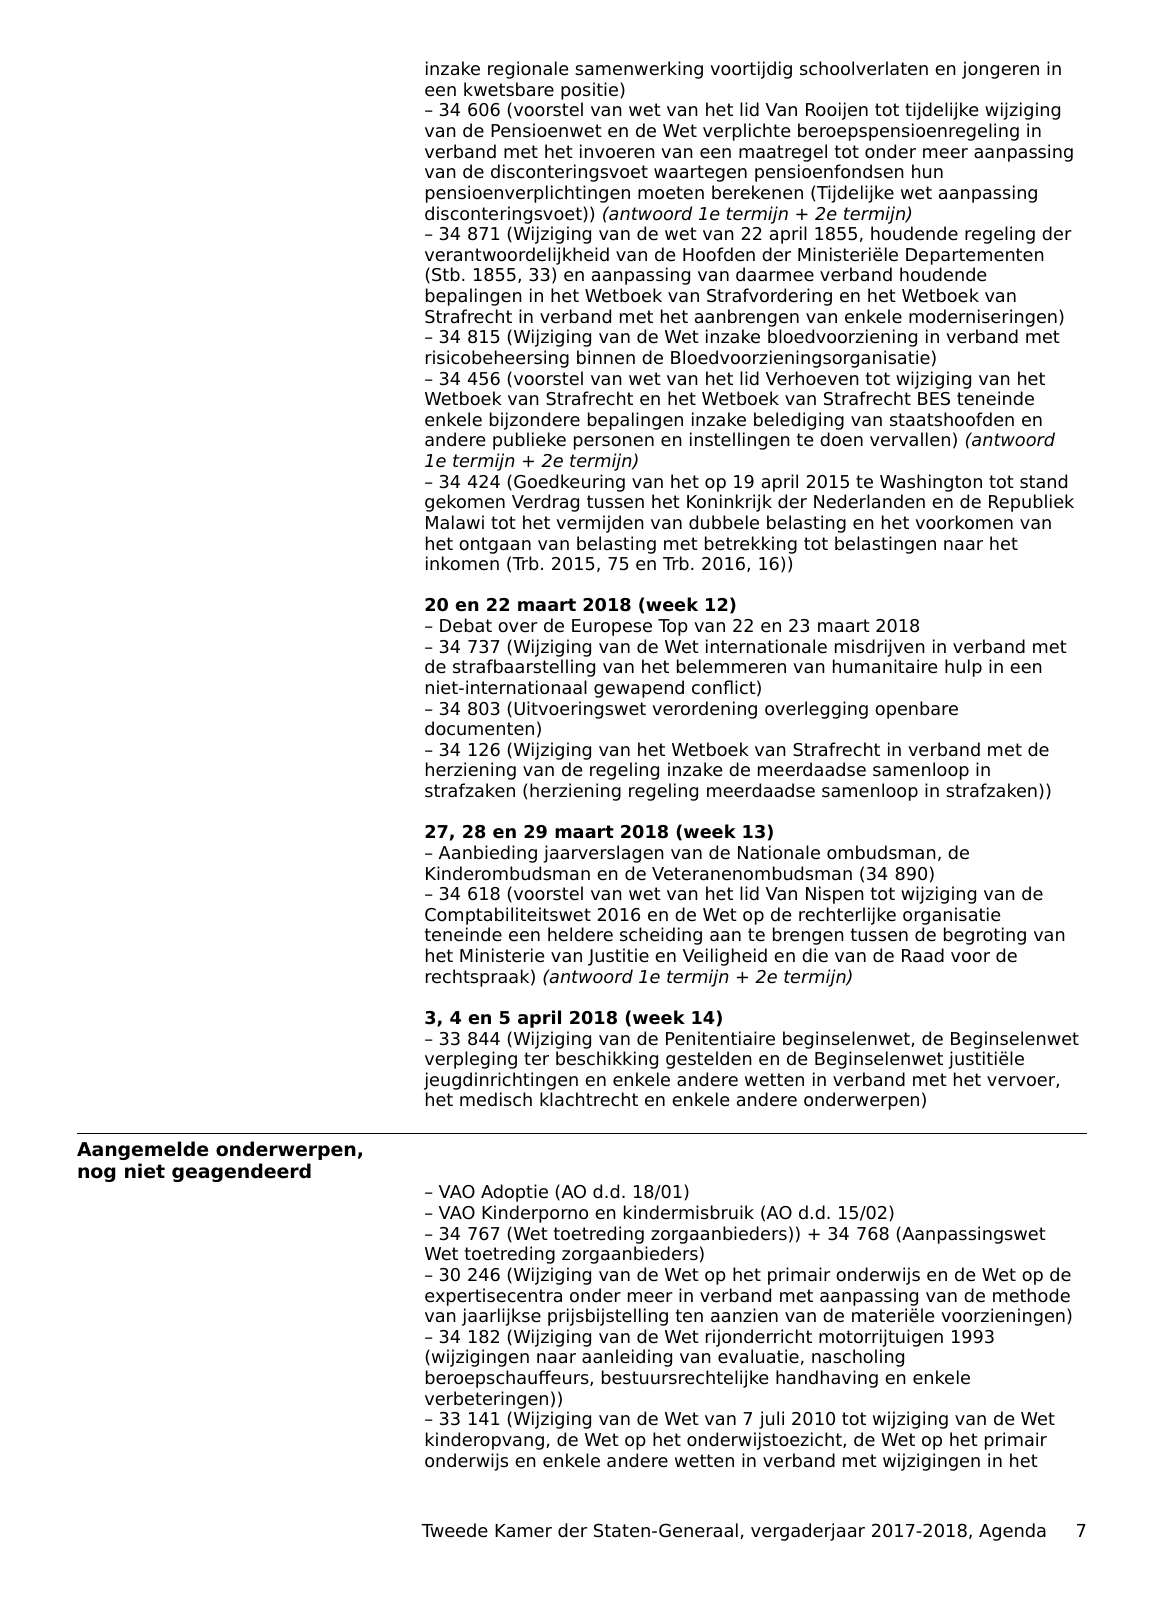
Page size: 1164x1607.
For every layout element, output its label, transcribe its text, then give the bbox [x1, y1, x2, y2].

table_cell [401, 575, 418, 595]
table_cell [401, 1183, 418, 1203]
table_cell [77, 1183, 401, 1203]
table_cell 27, 28 en 29 maart 2018 (week 13) [418, 822, 1087, 843]
table_cell – Debat over de Europese Top van 22 en 23 maart 2018 [418, 616, 1087, 637]
table_cell [401, 740, 418, 802]
table_cell [401, 616, 418, 637]
table_cell [418, 802, 1087, 822]
table_cell [77, 472, 401, 575]
table_cell inzake regionale samenwerking voortijdig schoolverlaten en jongeren in een kwetsbare positie) [418, 59, 1087, 100]
table_cell [401, 59, 418, 100]
table_cell – 33 844 (Wijziging van de Penitentiaire beginselenwet, de Beginselenwet verpleging ter beschikking gestelden en de Beginselenwet justitiële jeugdinrichtingen en enkele andere wetten in verband met het vervoer, het medisch klachtrecht en enkele andere onderwerpen) [418, 1029, 1087, 1111]
table_cell – VAO Adoptie (AO d.d. 18/01) [418, 1183, 1087, 1203]
table_cell [77, 699, 401, 740]
table_cell [401, 1327, 418, 1409]
table_cell [401, 1224, 418, 1265]
table_cell – 34 767 (Wet toetreding zorgaanbieders)) + 34 768 (Aanpassingswet Wet toetreding zorgaanbieders) [418, 1224, 1087, 1265]
table_cell [77, 575, 401, 595]
table_cell – 34 182 (Wijziging van de Wet rijonderricht motorrijtuigen 1993 (wijzigingen naar aanleiding van evaluatie, nascholing beroepschauffeurs, bestuursrechtelijke handhaving en enkele verbeteringen)) [418, 1327, 1087, 1409]
table_cell [401, 595, 418, 616]
table_cell [77, 224, 401, 327]
table_cell – 34 803 (Uitvoeringswet verordening overlegging openbare documenten) [418, 699, 1087, 740]
table_cell [77, 59, 401, 100]
table_cell [77, 369, 401, 472]
table_cell [401, 884, 418, 987]
table_cell [401, 1029, 418, 1111]
table_cell [401, 1409, 418, 1471]
table_cell – 34 606 (voorstel van wet van het lid Van Rooijen tot tijdelijke wijziging van de Pensioenwet en de Wet verplichte beroepspensioenregeling in verband met het invoeren van een maatregel tot onder meer aanpassing van de disconteringsvoet waartegen pensioenfondsen hun pensioenverplichtingen moeten berekenen (Tijdelijke wet aanpassing disconteringsvoet)) (antwoord 1e termijn + 2e termijn) [418, 100, 1087, 224]
table_cell [77, 843, 401, 884]
table_cell – 33 141 (Wijziging van de Wet van 7 juli 2010 tot wijziging van de Wet kinderopvang, de Wet op het onderwijstoezicht, de Wet op het primair onderwijs en enkele andere wetten in verband met wijzigingen in het [418, 1409, 1087, 1471]
table_cell [77, 1265, 401, 1327]
table_cell – 34 871 (Wijziging van de wet van 22 april 1855, houdende regeling der verantwoordelijkheid van de Hoofden der Ministeriële Departementen (Stb. 1855, 33) en aanpassing van daarmee verband houdende bepalingen in het Wetboek van Strafvordering en het Wetboek van Strafrecht in verband met het aanbrengen van enkele moderniseringen) [418, 224, 1087, 327]
table_cell [77, 327, 401, 368]
table_cell [401, 369, 418, 472]
table_cell – Aanbieding jaarverslagen van de Nationale ombudsman, de Kinderombudsman en de Veteranenombudsman (34 890) [418, 843, 1087, 884]
table_cell [401, 802, 418, 822]
table_cell – 34 456 (voorstel van wet van het lid Verhoeven tot wijziging van het Wetboek van Strafrecht en het Wetboek van Strafrecht BES teneinde enkele bijzondere bepalingen inzake belediging van staatshoofden en andere publieke personen en instellingen te doen vervallen) (antwoord 1e termijn + 2e termijn) [418, 369, 1087, 472]
table_cell [77, 1224, 401, 1265]
table_cell [401, 987, 418, 1008]
table_cell 20 en 22 maart 2018 (week 12) [418, 595, 1087, 616]
table_cell [77, 884, 401, 987]
table_cell – 34 126 (Wijziging van het Wetboek van Strafrecht in verband met de herziening van de regeling inzake de meerdaadse samenloop in strafzaken (herziening regeling meerdaadse samenloop in strafzaken)) [418, 740, 1087, 802]
table_cell [401, 822, 418, 843]
table_cell [77, 637, 401, 698]
table_cell [77, 595, 401, 616]
table_cell – 34 815 (Wijziging van de Wet inzake bloedvoorziening in verband met risicobeheersing binnen de Bloedvoorzieningsorganisatie) [418, 327, 1087, 368]
table_cell – 34 618 (voorstel van wet van het lid Van Nispen tot wijziging van de Comptabiliteitswet 2016 en de Wet op de rechterlijke organisatie teneinde een heldere scheiding aan te brengen tussen de begroting van het Ministerie van Justitie en Veiligheid en die van de Raad voor de rechtspraak) (antwoord 1e termijn + 2e termijn) [418, 884, 1087, 987]
table_cell – 34 737 (Wijziging van de Wet internationale misdrijven in verband met de strafbaarstelling van het belemmeren van humanitaire hulp in een niet-internationaal gewapend conflict) [418, 637, 1087, 698]
table_cell [401, 1265, 418, 1327]
table_cell [418, 575, 1087, 595]
table_cell [77, 1409, 401, 1471]
table_header [401, 1134, 418, 1182]
table_cell [418, 987, 1087, 1008]
table_cell [401, 1203, 418, 1224]
table_cell [401, 843, 418, 884]
table_cell [77, 1008, 401, 1028]
table_cell [401, 1008, 418, 1028]
table_cell [401, 100, 418, 224]
table_cell – VAO Kinderporno en kindermisbruik (AO d.d. 15/02) [418, 1203, 1087, 1224]
table_cell [77, 740, 401, 802]
table_cell [77, 100, 401, 224]
table_cell [77, 802, 401, 822]
table_cell [77, 987, 401, 1008]
table_cell – 30 246 (Wijziging van de Wet op het primair onderwijs en de Wet op de expertisecentra onder meer in verband met aanpassing van de methode van jaarlijkse prijsbijstelling ten aanzien van de materiële voorzieningen) [418, 1265, 1087, 1327]
table_cell – 34 424 (Goedkeuring van het op 19 april 2015 te Washington tot stand gekomen Verdrag tussen het Koninkrijk der Nederlanden en de Republiek Malawi tot het vermijden van dubbele belasting en het voorkomen van het ontgaan van belasting met betrekking tot belastingen naar het inkomen (Trb. 2015, 75 en Trb. 2016, 16)) [418, 472, 1087, 575]
table_header Aangemelde onderwerpen, nog niet geagendeerd [77, 1134, 401, 1182]
table_cell [401, 224, 418, 327]
table_cell [77, 1327, 401, 1409]
table_cell [401, 637, 418, 698]
table_cell [401, 699, 418, 740]
table_cell [77, 1203, 401, 1224]
table_cell 3, 4 en 5 april 2018 (week 14) [418, 1008, 1087, 1028]
table_cell [77, 616, 401, 637]
table_cell [77, 1029, 401, 1111]
table_cell [401, 472, 418, 575]
table_header [418, 1134, 1087, 1182]
table_cell [77, 822, 401, 843]
table_cell [401, 327, 418, 368]
